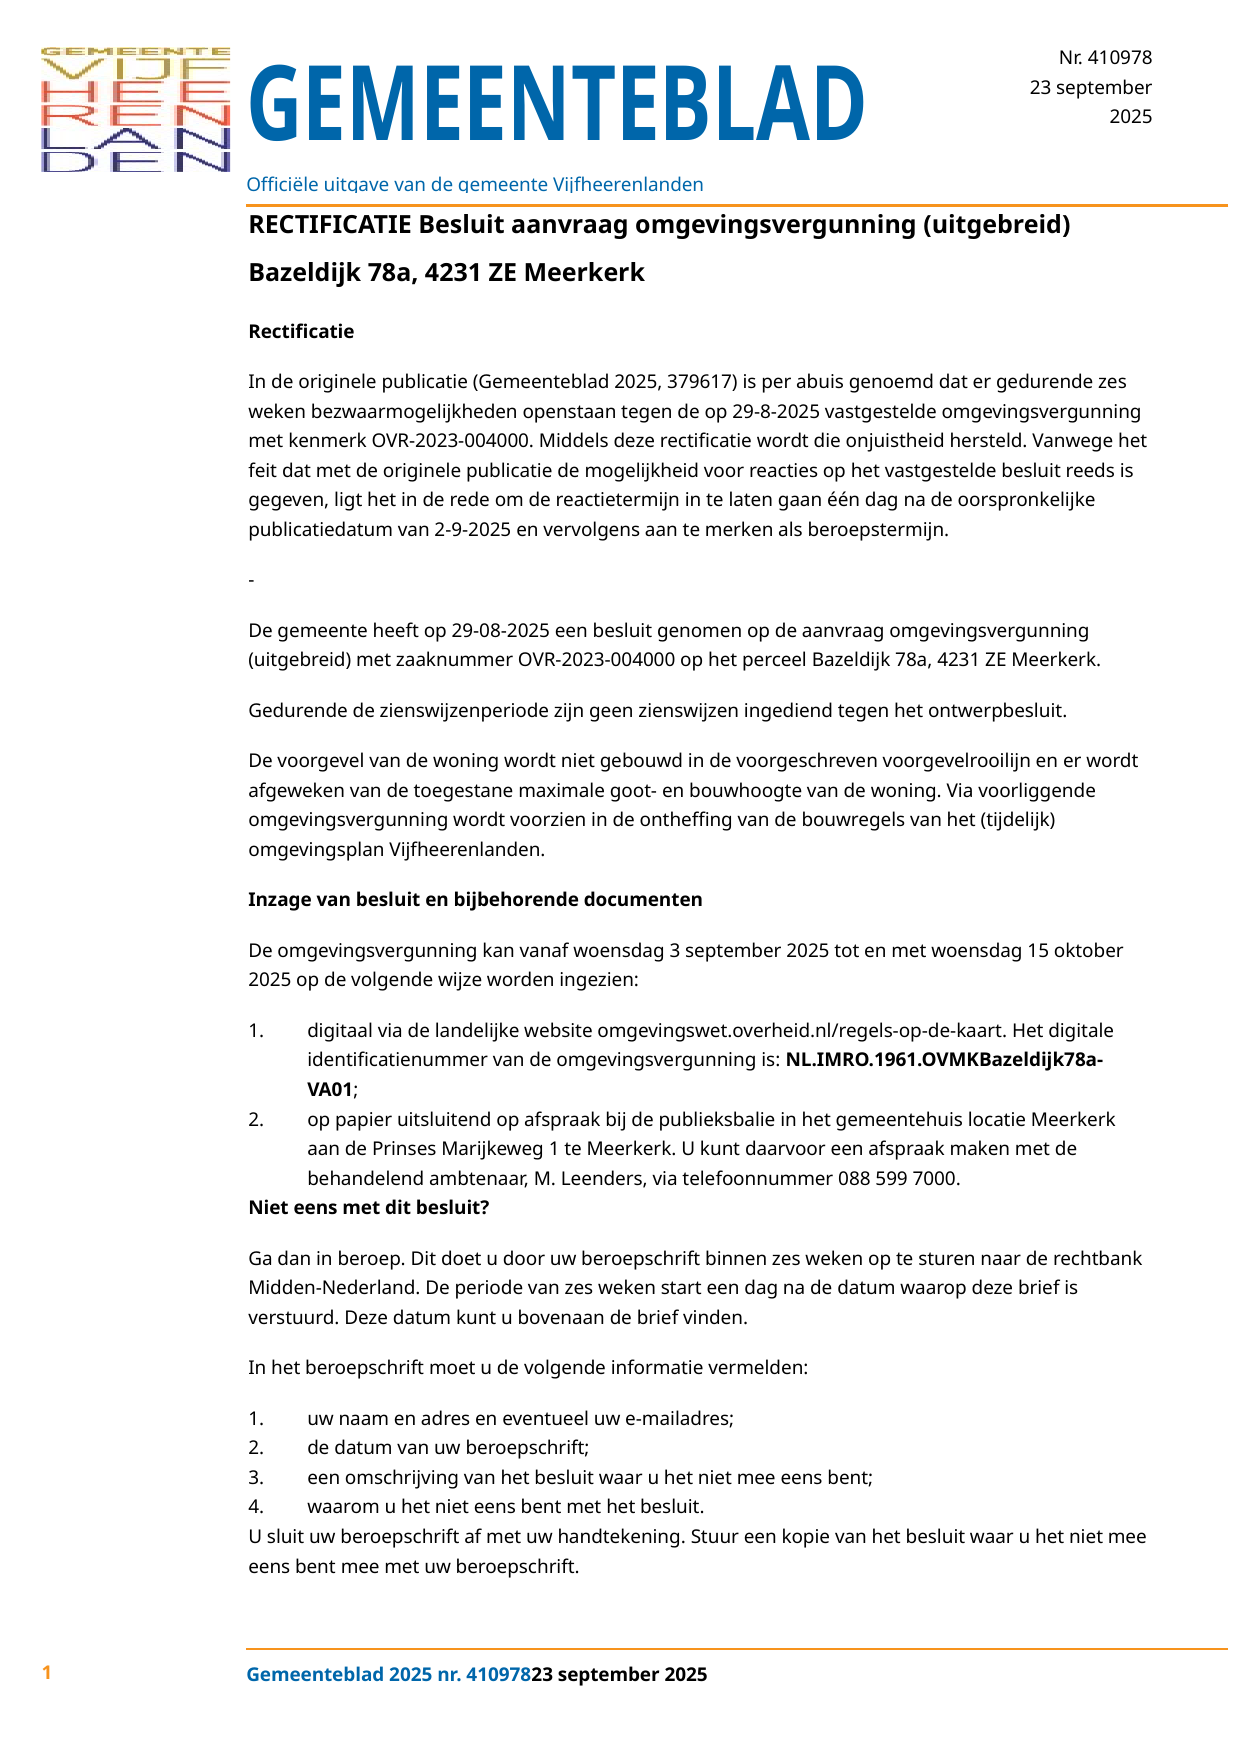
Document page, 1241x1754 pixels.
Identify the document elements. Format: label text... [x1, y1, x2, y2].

list uw naam en adres en eventueel uw e-mailadres; [248, 1405, 1152, 1431]
text In de originele publicatie (Gemeenteblad 2025, 379617) is per abuis genoemd dat er gedurende zes weken bezwaarmogelijkheden openstaan tegen de op 29-8-2025 vastgestelde omgevingsvergunning met kenmerk OVR-2023-004000. Middels deze rectificatie wordt die onjuistheid hersteld. Vanwege het feit dat met de originele publicatie de mogelijkheid voor reacties op het vastgestelde besluit reeds is gegeven, ligt het in de rede om de reactietermijn in te laten gaan één dag na de oorspronkelijke publicatiedatum van 2-9-2025 en vervolgens aan te merken als beroepstermijn. [248, 368, 1152, 542]
text In het beroepschrift moet u de volgende informatie vermelden: [248, 1354, 1152, 1380]
text U sluit uw beroepschrift af met uw handtekening. Stuur een kopie van het besluit waar u het niet mee eens bent mee met uw beroepschrift. [248, 1523, 1152, 1579]
text De gemeente heeft op 29-08-2025 een besluit genomen op de aanvraag omgevingsvergunning (uitgebreid) met zaaknummer OVR-2023-004000 op het perceel Bazeldijk 78a, 4231 ZE Meerkerk. [248, 617, 1152, 672]
text De voorgevel van de woning wordt niet gebouwd in de voorgeschreven voorgevelrooilijn en er wordt afgeweken van de toegestane maximale goot- en bouwhoogte van de woning. Via voorliggende omgevingsvergunning wordt voorzien in de ontheffing van de bouwregels van het (tijdelijk) omgevingsplan Vijfheerenlanden. [248, 747, 1152, 862]
picture [41, 47, 231, 172]
list op papier uitsluitend op afspraak bij de publieksbalie in het gemeentehuis locatie Meerkerk aan de Prinses Marijkeweg 1 te Meerkerk. U kunt daarvoor een afspraak maken met de behandelend ambtenaar, M. Leenders, via telefoonnummer 088 599 7000. [248, 1106, 1152, 1191]
text RECTIFICATIE Besluit aanvraag omgevingsvergunning (uitgebreid) Bazeldijk 78a, 4231 ZE Meerkerk [248, 207, 1152, 288]
list een omschrijving van het besluit waar u het niet mee eens bent; [248, 1464, 1152, 1490]
text Niet eens met dit besluit? [248, 1194, 1152, 1220]
text Ga dan in beroep. Dit doet u door uw beroepschrift binnen zes weken op te sturen naar de rechtbank Midden-Nederland. De periode van zes weken start een dag na de datum waarop deze brief is verstuurd. Deze datum kunt u bovenaan de brief vinden. [248, 1245, 1152, 1330]
text - [248, 567, 1152, 592]
list de datum van uw beroepschrift; [248, 1434, 1152, 1460]
list digitaal via de landelijke website omgevingswet.overheid.nl/regels-op-de-kaart. Het digitale identificatienummer van de omgevingsvergunning is: NL.IMRO.1961.OVMKBazeldijk78a-VA01; [248, 1017, 1152, 1102]
text De omgevingsvergunning kan vanaf woensdag 3 september 2025 tot en met woensdag 15 oktober 2025 op de volgende wijze worden ingezien: [248, 937, 1152, 992]
list waarom u het niet eens bent met het besluit. [248, 1494, 1152, 1519]
text Inzage van besluit en bijbehorende documenten [248, 887, 1152, 912]
text Rectificatie [248, 318, 1152, 344]
text Gedurende de zienswijzenperiode zijn geen zienswijzen ingediend tegen het ontwerpbesluit. [248, 697, 1152, 723]
